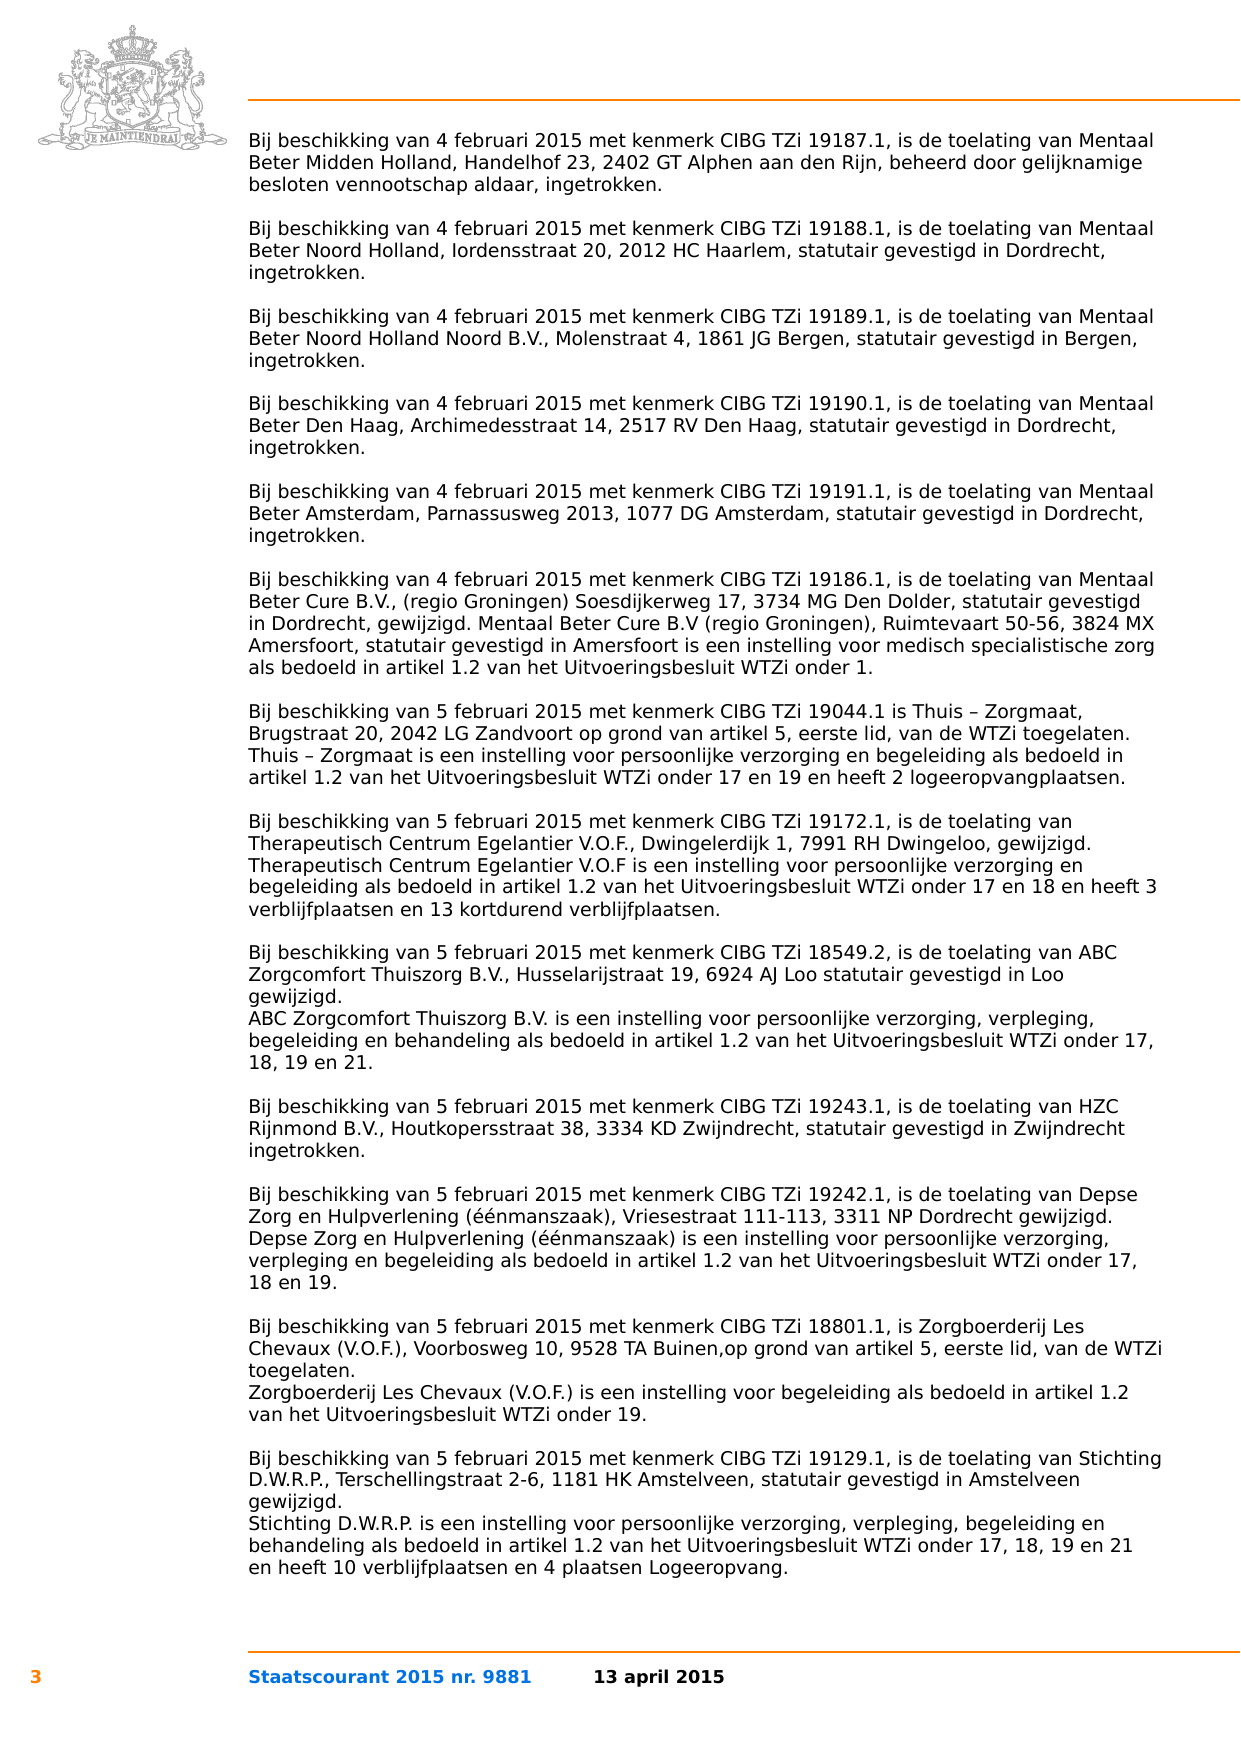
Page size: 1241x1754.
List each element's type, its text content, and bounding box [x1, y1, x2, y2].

text Therapeutisch Centrum Egelantier V.O.F is een instelling voor persoonlijke verzorging en begeleiding als bedoeld in artikel 1.2 van het Uitvoeringsbesluit WTZi onder 17 en 18 en heeft 3 verblijfplaatsen en 13 kortdurend verblijfplaatsen. [248, 854, 1163, 920]
text Zorgboerderij Les Chevaux (V.O.F.) is een instelling voor begeleiding als bedoeld in artikel 1.2 van het Uitvoeringsbesluit WTZi onder 19. [248, 1382, 1163, 1426]
text Bij beschikking van 4 februari 2015 met kenmerk CIBG TZi 19187.1, is de toelating van Mentaal Beter Midden Holland, Handelhof 23, 2402 GT Alphen aan den Rijn, beheerd door gelijknamige besloten vennootschap aldaar, ingetrokken. [248, 130, 1163, 196]
text Bij beschikking van 5 februari 2015 met kenmerk CIBG TZi 18549.2, is de toelating van ABC Zorgcomfort Thuiszorg B.V., Husselarijstraat 19, 6924 AJ Loo statutair gevestigd in Loo gewijzigd. [248, 942, 1163, 1008]
text Bij beschikking van 5 februari 2015 met kenmerk CIBG TZi 19243.1, is de toelating van HZC Rijnmond B.V., Houtkopersstraat 38, 3334 KD Zwijndrecht, statutair gevestigd in Zwijndrecht ingetrokken. [248, 1096, 1163, 1162]
text Bij beschikking van 4 februari 2015 met kenmerk CIBG TZi 19189.1, is de toelating van Mentaal Beter Noord Holland Noord B.V., Molenstraat 4, 1861 JG Bergen, statutair gevestigd in Bergen, ingetrokken. [248, 306, 1163, 371]
text ABC Zorgcomfort Thuiszorg B.V. is een instelling voor persoonlijke verzorging, verpleging, begeleiding en behandeling als bedoeld in artikel 1.2 van het Uitvoeringsbesluit WTZi onder 17, 18, 19 en 21. [248, 1008, 1163, 1074]
text Bij beschikking van 5 februari 2015 met kenmerk CIBG TZi 19044.1 is Thuis – Zorgmaat, Brugstraat 20, 2042 LG Zandvoort op grond van artikel 5, eerste lid, van de WTZi toegelaten. Thuis – Zorgmaat is een instelling voor persoonlijke verzorging en begeleiding als bedoeld in artikel 1.2 van het Uitvoeringsbesluit WTZi onder 17 en 19 en heeft 2 logeeropvangplaatsen. [248, 701, 1163, 789]
text Bij beschikking van 4 februari 2015 met kenmerk CIBG TZi 19191.1, is de toelating van Mentaal Beter Amsterdam, Parnassusweg 2013, 1077 DG Amsterdam, statutair gevestigd in Dordrecht, ingetrokken. [248, 481, 1163, 547]
text Bij beschikking van 4 februari 2015 met kenmerk CIBG TZi 19186.1, is de toelating van Mentaal Beter Cure B.V., (regio Groningen) Soesdijkerweg 17, 3734 MG Den Dolder, statutair gevestigd in Dordrecht, gewijzigd. Mentaal Beter Cure B.V (regio Groningen), Ruimtevaart 50-56, 3824 MX Amersfoort, statutair gevestigd in Amersfoort is een instelling voor medisch specialistische zorg als bedoeld in artikel 1.2 van het Uitvoeringsbesluit WTZi onder 1. [248, 569, 1163, 679]
text Bij beschikking van 5 februari 2015 met kenmerk CIBG TZi 19172.1, is de toelating van Therapeutisch Centrum Egelantier V.O.F., Dwingelerdijk 1, 7991 RH Dwingeloo, gewijzigd. [248, 811, 1163, 854]
text Bij beschikking van 4 februari 2015 met kenmerk CIBG TZi 19190.1, is de toelating van Mentaal Beter Den Haag, Archimedesstraat 14, 2517 RV Den Haag, statutair gevestigd in Dordrecht, ingetrokken. [248, 393, 1163, 459]
text Bij beschikking van 4 februari 2015 met kenmerk CIBG TZi 19188.1, is de toelating van Mentaal Beter Noord Holland, Iordensstraat 20, 2012 HC Haarlem, statutair gevestigd in Dordrecht, ingetrokken. [248, 218, 1163, 284]
text Depse Zorg en Hulpverlening (éénmanszaak) is een instelling voor persoonlijke verzorging, verpleging en begeleiding als bedoeld in artikel 1.2 van het Uitvoeringsbesluit WTZi onder 17, 18 en 19. [248, 1228, 1163, 1294]
picture [38, 25, 227, 150]
text Stichting D.W.R.P. is een instelling voor persoonlijke verzorging, verpleging, begeleiding en behandeling als bedoeld in artikel 1.2 van het Uitvoeringsbesluit WTZi onder 17, 18, 19 en 21 en heeft 10 verblijfplaatsen en 4 plaatsen Logeeropvang. [248, 1513, 1163, 1579]
text Bij beschikking van 5 februari 2015 met kenmerk CIBG TZi 18801.1, is Zorgboerderij Les Chevaux (V.O.F.), Voorbosweg 10, 9528 TA Buinen,op grond van artikel 5, eerste lid, van de WTZi toegelaten. [248, 1316, 1163, 1382]
text Bij beschikking van 5 februari 2015 met kenmerk CIBG TZi 19242.1, is de toelating van Depse Zorg en Hulpverlening (éénmanszaak), Vriesestraat 111-113, 3311 NP Dordrecht gewijzigd. [248, 1184, 1163, 1228]
text Bij beschikking van 5 februari 2015 met kenmerk CIBG TZi 19129.1, is de toelating van Stichting D.W.R.P., Terschellingstraat 2-6, 1181 HK Amstelveen, statutair gevestigd in Amstelveen gewijzigd. [248, 1447, 1163, 1513]
